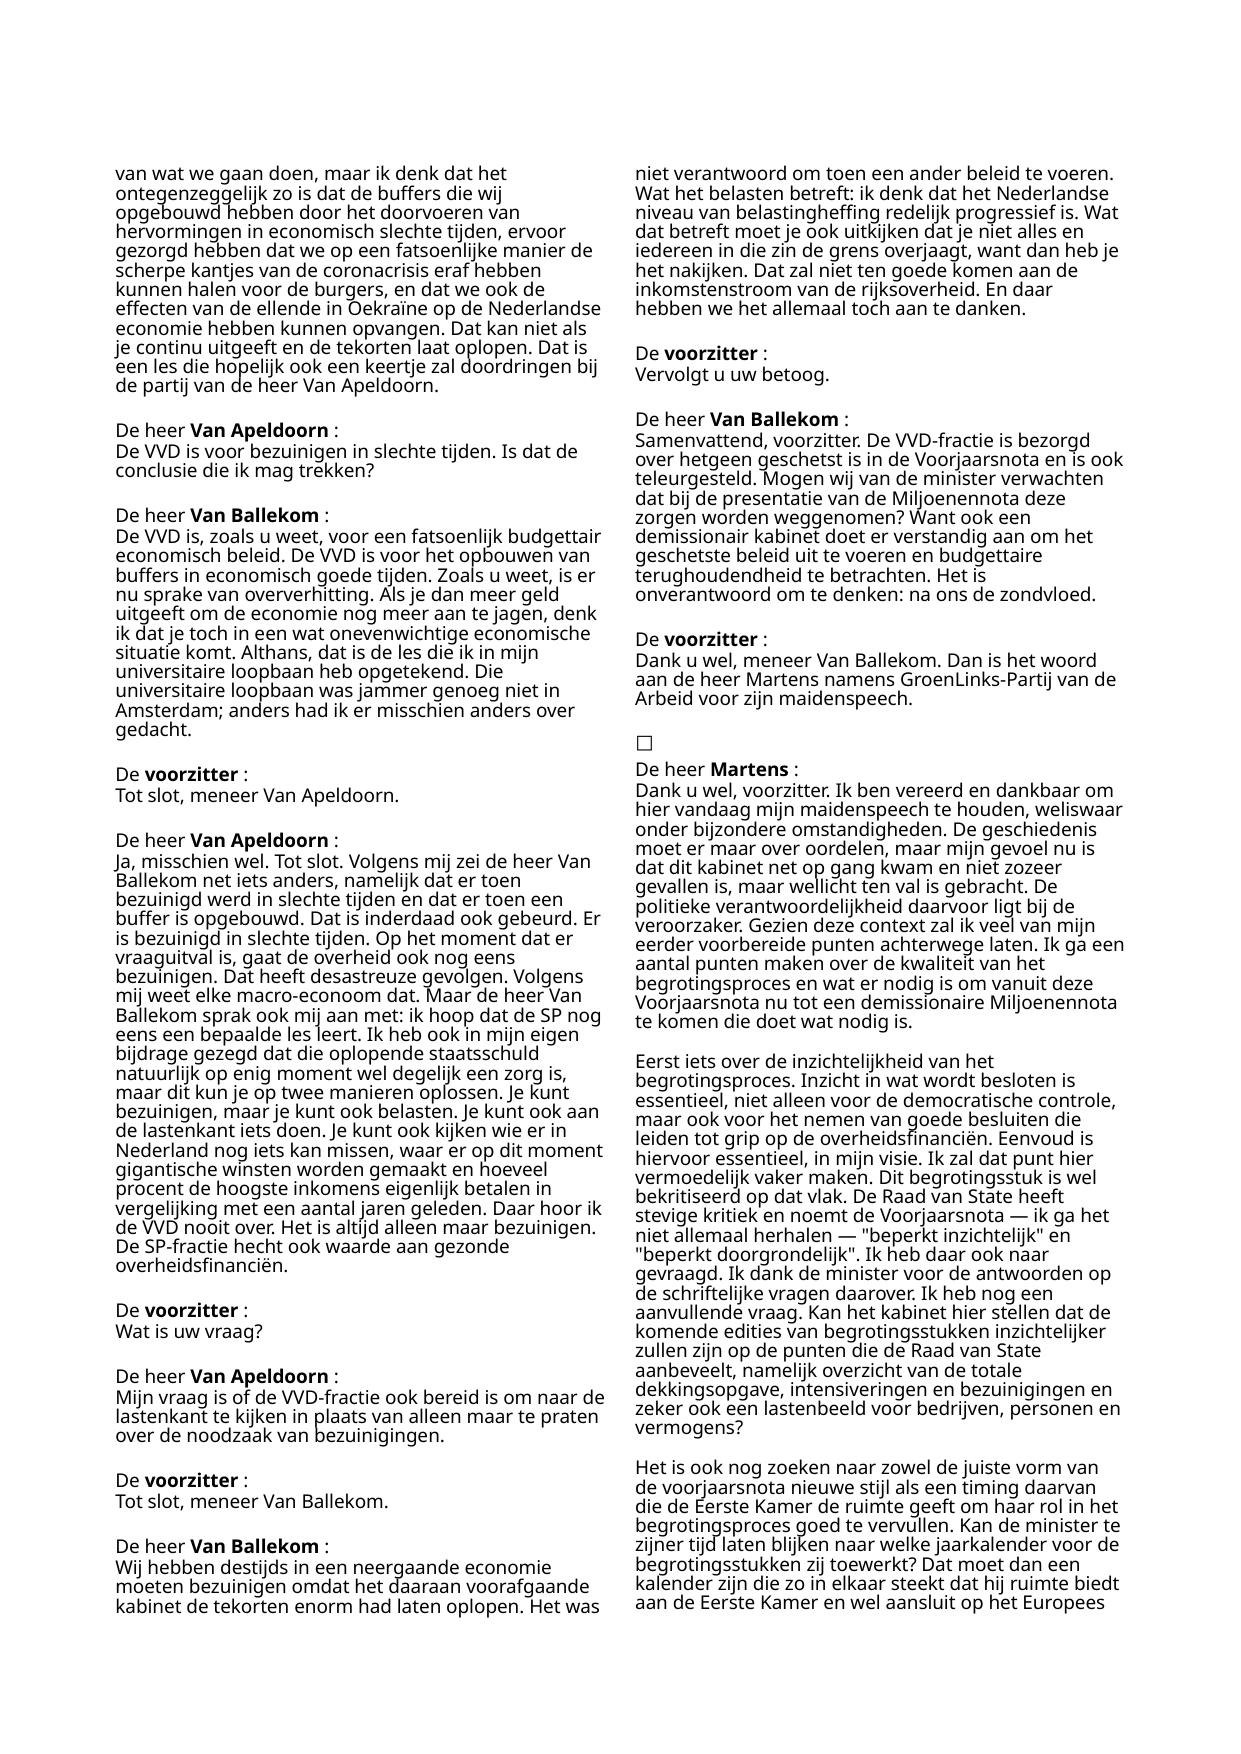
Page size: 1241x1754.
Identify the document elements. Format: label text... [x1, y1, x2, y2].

text ⬜ [635, 731, 1125, 756]
text Samenvattend, voorzitter. De VVD-fractie is bezorgd over hetgeen geschetst is in de Voorjaarsnota en is ook teleurgesteld. Mogen wij van de minister verwachten dat bij de presentatie van de Miljoenennota deze zorgen worden weggenomen? Want ook een demissionair kabinet doet er verstandig aan om het geschetste beleid uit te voeren en budgettaire terughoudendheid te betrachten. Het is onverantwoord om te denken: na ons de zondvloed. [635, 432, 1125, 605]
text De voorzitter : [115, 761, 605, 787]
text De VVD is, zoals u weet, voor een fatsoenlijk budgettair economisch beleid. De VVD is voor het opbouwen van buffers in economisch goede tijden. Zoals u weet, is er nu sprake van oververhitting. Als je dan meer geld uitgeeft om de economie nog meer aan te jagen, denk ik dat je toch in een wat onevenwichtige economische situatie komt. Althans, dat is de les die ik in mijn universitaire loopbaan heb opgetekend. Die universitaire loopbaan was jammer genoeg niet in Amsterdam; anders had ik er misschien anders over gedacht. [115, 528, 605, 740]
text De heer Van Ballekom : [635, 406, 1125, 432]
text van wat we gaan doen, maar ik denk dat het ontegenzeggelijk zo is dat de buffers die wij opgebouwd hebben door het doorvoeren van hervormingen in economisch slechte tijden, ervoor gezorgd hebben dat we op een fatsoenlijke manier de scherpe kantjes van de coronacrisis eraf hebben kunnen halen voor de burgers, en dat we ook de effecten van de ellende in Oekraïne op de Nederlandse economie hebben kunnen opvangen. Dat kan niet als je continu uitgeeft en de tekorten laat oplopen. Dat is een les die hopelijk ook een keertje zal doordringen bij de partij van de heer Van Apeldoorn. [115, 165, 605, 397]
text Dank u wel, meneer Van Ballekom. Dan is het woord aan de heer Martens namens GroenLinks-Partij van de Arbeid voor zijn maidenspeech. [635, 652, 1125, 710]
text Tot slot, meneer Van Apeldoorn. [115, 787, 605, 806]
text Ja, misschien wel. Tot slot. Volgens mij zei de heer Van Ballekom net iets anders, namelijk dat er toen bezuinigd werd in slechte tijden en dat er toen een buffer is opgebouwd. Dat is inderdaad ook gebeurd. Er is bezuinigd in slechte tijden. Op het moment dat er vraaguitval is, gaat de overheid ook nog eens bezuinigen. Dat heeft desastreuze gevolgen. Volgens mij weet elke macro-econoom dat. Maar de heer Van Ballekom sprak ook mij aan met: ik hoop dat de SP nog eens een bepaalde les leert. Ik heb ook in mijn eigen bijdrage gezegd dat die oplopende staatsschuld natuurlijk op enig moment wel degelijk een zorg is, maar dit kun je op twee manieren oplossen. Je kunt bezuinigen, maar je kunt ook belasten. Je kunt ook aan de lastenkant iets doen. Je kunt ook kijken wie er in Nederland nog iets kan missen, waar er op dit moment gigantische winsten worden gemaakt en hoeveel procent de hoogste inkomens eigenlijk betalen in vergelijking met een aantal jaren geleden. Daar hoor ik de VVD nooit over. Het is altijd alleen maar bezuinigen. De SP-fractie hecht ook waarde aan gezonde overheidsfinanciën. [115, 853, 605, 1277]
text De heer Van Ballekom : [115, 1533, 605, 1559]
text Dank u wel, voorzitter. Ik ben vereerd en dankbaar om hier vandaag mijn maidenspeech te houden, weliswaar onder bijzondere omstandigheden. De geschiedenis moet er maar over oordelen, maar mijn gevoel nu is dat dit kabinet net op gang kwam en niet zozeer gevallen is, maar wellicht ten val is gebracht. De politieke verantwoordelijkheid daarvoor ligt bij de veroorzaker. Gezien deze context zal ik veel van mijn eerder voorbereide punten achterwege laten. Ik ga een aantal punten maken over de kwaliteit van het begrotingsproces en wat er nodig is om vanuit deze Voorjaarsnota nu tot een demissionaire Miljoenennota te komen die doet wat nodig is. [635, 782, 1125, 1032]
text De heer Van Ballekom : [115, 502, 605, 528]
text De voorzitter : [115, 1468, 605, 1493]
text De voorzitter : [635, 626, 1125, 652]
text Mijn vraag is of de VVD-fractie ook bereid is om naar de lastenkant te kijken in plaats van alleen maar te praten over de noodzaak van bezuinigingen. [115, 1389, 605, 1447]
text De VVD is voor bezuinigen in slechte tijden. Is dat de conclusie die ik mag trekken? [115, 443, 605, 482]
text Het is ook nog zoeken naar zowel de juiste vorm van de voorjaarsnota nieuwe stijl als een timing daarvan die de Eerste Kamer de ruimte geeft om haar rol in het begrotingsproces goed te vervullen. Kan de minister te zijner tijd laten blijken naar welke jaarkalender voor de begrotingsstukken zij toewerkt? Dat moet dan een kalender zijn die zo in elkaar steekt dat hij ruimte biedt aan de Eerste Kamer en wel aansluit op het Europees [635, 1459, 1125, 1613]
text Vervolgt u uw betoog. [635, 366, 1125, 385]
text Wij hebben destijds in een neergaande economie moeten bezuinigen omdat het daaraan voorafgaande kabinet de tekorten enorm had laten oplopen. Het was [115, 1559, 605, 1617]
text niet verantwoord om toen een ander beleid te voeren. Wat het belasten betreft: ik denk dat het Nederlandse niveau van belastingheffing redelijk progressief is. Wat dat betreft moet je ook uitkijken dat je niet alles en iedereen in die zin de grens overjaagt, want dan heb je het nakijken. Dat zal niet ten goede komen aan de inkomstenstroom van de rijksoverheid. En daar hebben we het allemaal toch aan te danken. [635, 165, 1125, 319]
text Eerst iets over de inzichtelijkheid van het begrotingsproces. Inzicht in wat wordt besloten is essentieel, niet alleen voor de democratische controle, maar ook voor het nemen van goede besluiten die leiden tot grip op de overheidsfinanciën. Eenvoud is hiervoor essentieel, in mijn visie. Ik zal dat punt hier vermoedelijk vaker maken. Dit begrotingsstuk is wel bekritiseerd op dat vlak. De Raad van State heeft stevige kritiek en noemt de Voorjaarsnota — ik ga het niet allemaal herhalen — "beperkt inzichtelijk" en "beperkt doorgrondelijk". Ik heb daar ook naar gevraagd. Ik dank de minister voor de antwoorden op de schriftelijke vragen daarover. Ik heb nog een aanvullende vraag. Kan het kabinet hier stellen dat de komende edities van begrotingsstukken inzichtelijker zullen zijn op de punten die de Raad van State aanbeveelt, namelijk overzicht van de totale dekkingsopgave, intensiveringen en bezuinigingen en zeker ook een lastenbeeld voor bedrijven, personen en vermogens? [635, 1053, 1125, 1439]
text De heer Van Apeldoorn : [115, 1363, 605, 1389]
text De voorzitter : [635, 340, 1125, 366]
text De heer Van Apeldoorn : [115, 827, 605, 853]
text De voorzitter : [115, 1297, 605, 1323]
text Wat is uw vraag? [115, 1323, 605, 1342]
text De heer Martens : [635, 756, 1125, 782]
text De heer Van Apeldoorn : [115, 417, 605, 443]
text Tot slot, meneer Van Ballekom. [115, 1493, 605, 1513]
